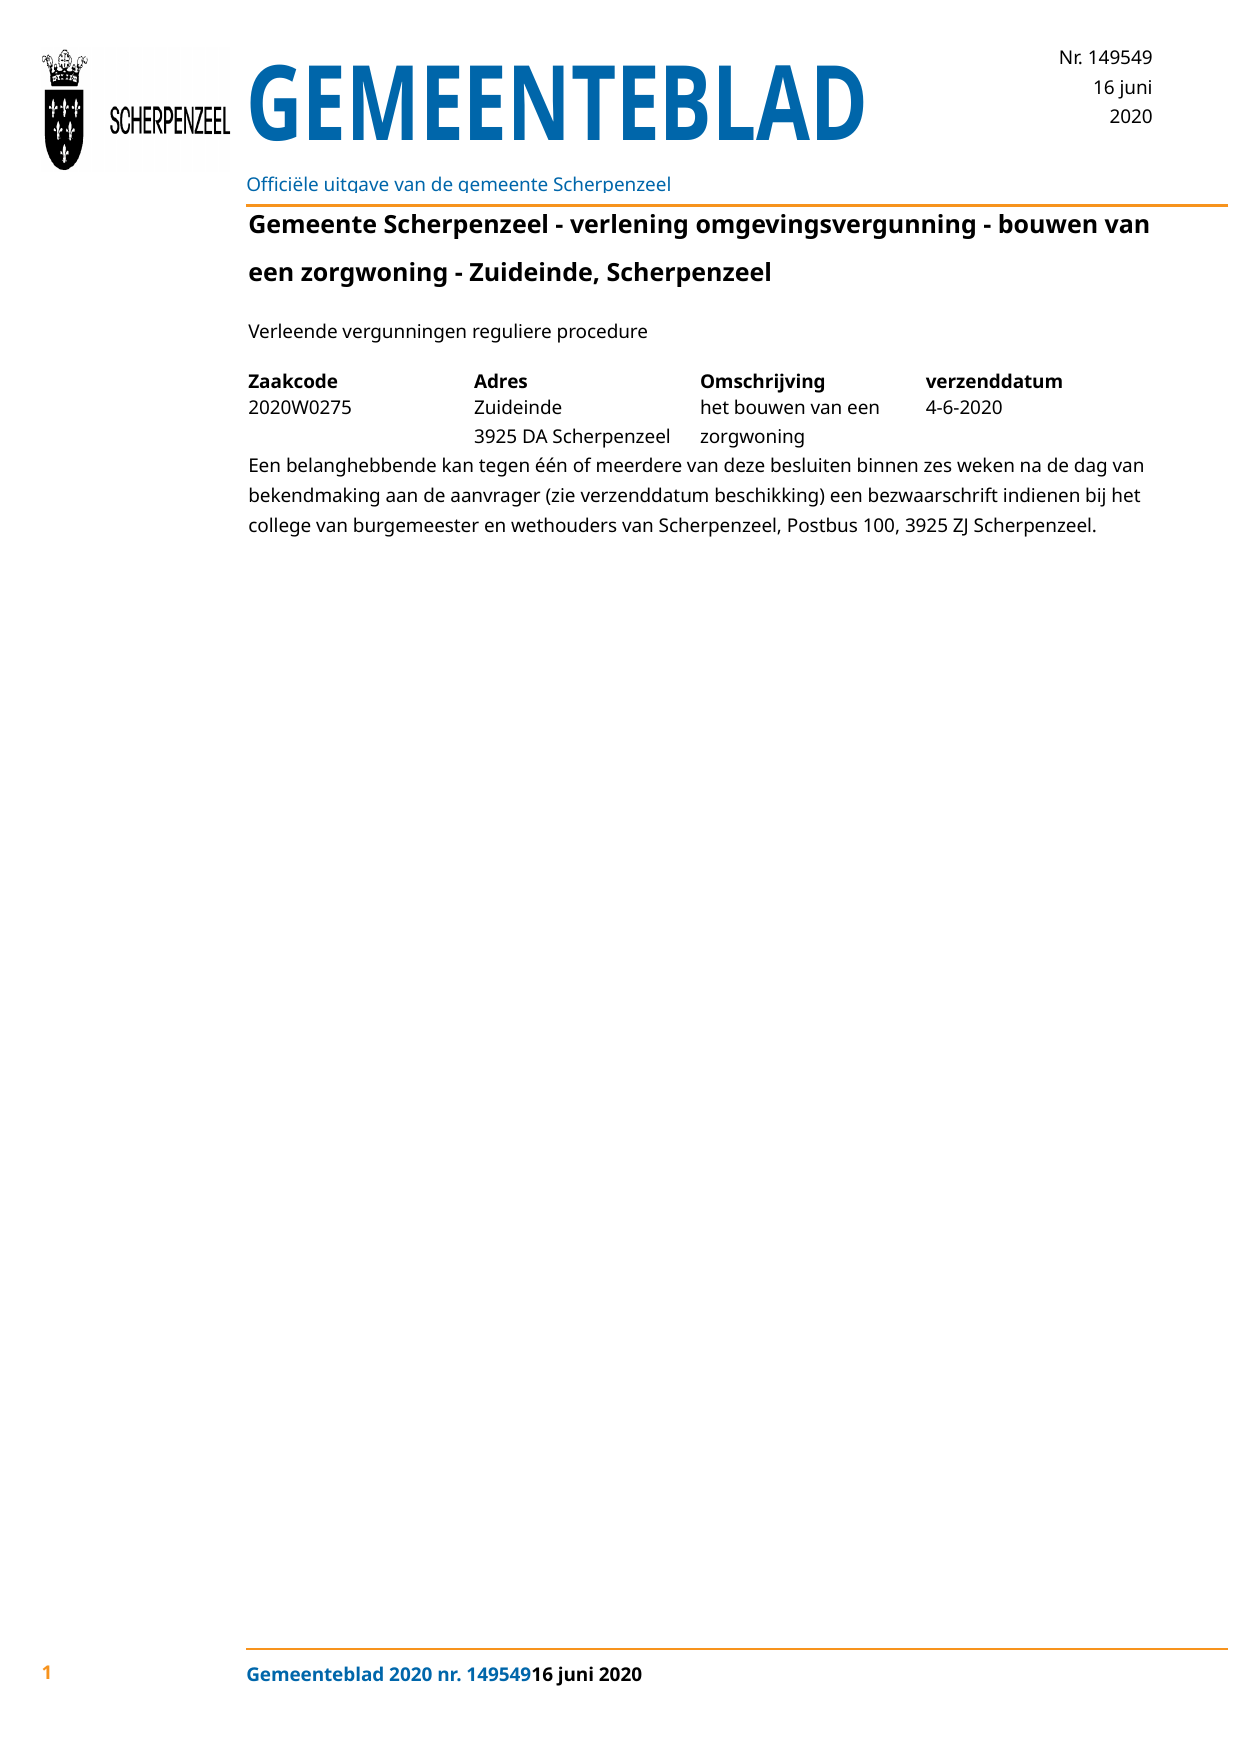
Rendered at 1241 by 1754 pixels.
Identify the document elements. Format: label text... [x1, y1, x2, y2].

text Verleende vergunningen reguliere procedure [248, 318, 1152, 344]
table_cell het bouwen van een zorgwoning [700, 394, 926, 449]
table_header Zaakcode [248, 369, 474, 394]
table_cell 2020W0275 [248, 394, 474, 449]
table_header Omschrijving [700, 369, 926, 394]
text Een belanghebbende kan tegen één of meerdere van deze besluiten binnen zes weken na de dag van bekendmaking aan de aanvrager (zie verzenddatum beschikking) een bezwaarschrift indienen bij het college van burgemeester en wethouders van Scherpenzeel, Postbus 100, 3925 ZJ Scherpenzeel. [248, 453, 1152, 538]
table_header Adres [474, 369, 700, 394]
table_cell Zuideinde 3925 DA Scherpenzeel [474, 394, 700, 449]
text Gemeente Scherpenzeel - verlening omgevingsvergunning - bouwen van een zorgwoning - Zuideinde, Scherpenzeel [248, 207, 1152, 288]
table_cell 4-6-2020 [926, 394, 1152, 449]
picture [41, 47, 231, 172]
table_header verzenddatum [926, 369, 1152, 394]
